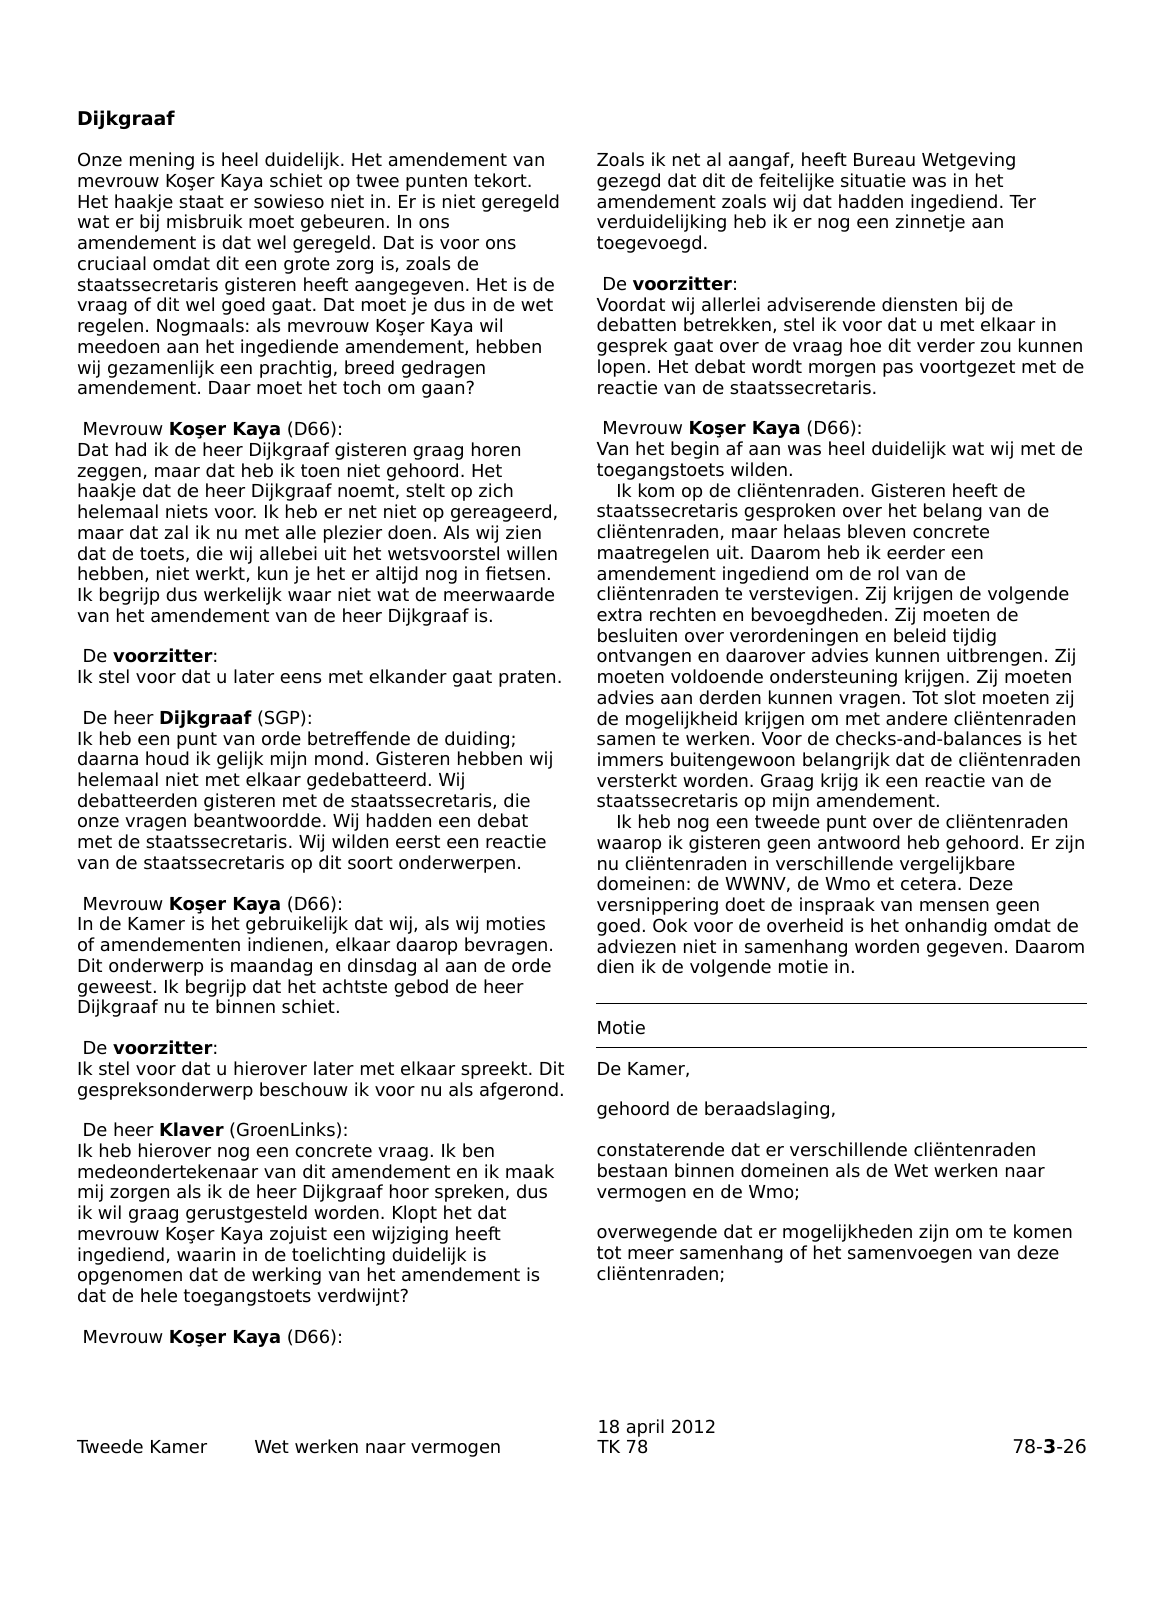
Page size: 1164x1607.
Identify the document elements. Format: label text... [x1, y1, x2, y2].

text De voorzitter: [77, 1038, 567, 1059]
text De heer Klaver (GroenLinks): [77, 1120, 567, 1141]
text Voordat wij allerlei adviserende diensten bij de debatten betrekken, stel ik voor dat u met elkaar in gesprek gaat over de vraag hoe dit verder zou kunnen lopen. Het debat wordt morgen pas voortgezet met de reactie van de staatssecretaris. [596, 294, 1087, 398]
text Mevrouw Koşer Kaya (D66): [596, 418, 1087, 439]
text Zoals ik net al aangaf, heeft Bureau Wetgeving gezegd dat dit de feitelijke situatie was in het amendement zoals wij dat hadden ingediend. Ter verduidelijking heb ik er nog een zinnetje aan toegevoegd. [596, 150, 1087, 254]
text Ik stel voor dat u hierover later met elkaar spreekt. Dit gespreksonderwerp beschouw ik voor nu als afgerond. [77, 1059, 567, 1100]
text Ik heb hierover nog een concrete vraag. Ik ben medeondertekenaar van dit amendement en ik maak mij zorgen als ik de heer Dijkgraaf hoor spreken, dus ik wil graag gerustgesteld worden. Klopt het dat mevrouw Koşer Kaya zojuist een wijziging heeft ingediend, waarin in de toelichting duidelijk is opgenomen dat de werking van het amendement is dat de hele toegangstoets verdwijnt? [77, 1141, 567, 1307]
text Dat had ik de heer Dijkgraaf gisteren graag horen zeggen, maar dat heb ik toen niet gehoord. Het haakje dat de heer Dijkgraaf noemt, stelt op zich helemaal niets voor. Ik heb er net niet op gereageerd, maar dat zal ik nu met alle plezier doen. Als wij zien dat de toets, die wij allebei uit het wetsvoorstel willen hebben, niet werkt, kun je het er altijd nog in fietsen. Ik begrijp dus werkelijk waar niet wat de meerwaarde van het amendement van de heer Dijkgraaf is. [77, 440, 567, 626]
text De Kamer, [596, 1058, 1087, 1079]
text Ik stel voor dat u later eens met elkander gaat praten. [77, 667, 567, 688]
text Ik heb een punt van orde betreffende de duiding; daarna houd ik gelijk mijn mond. Gisteren hebben wij helemaal niet met elkaar gedebatteerd. Wij debatteerden gisteren met de staatssecretaris, die onze vragen beantwoordde. Wij hadden een debat met de staatssecretaris. Wij wilden eerst een reactie van de staatssecretaris op dit soort onderwerpen. [77, 728, 567, 873]
text Motie [596, 1018, 1087, 1038]
text overwegende dat er mogelijkheden zijn om te komen tot meer samenhang of het samenvoegen van deze cliëntenraden; [596, 1222, 1087, 1284]
text De voorzitter: [596, 274, 1087, 294]
text De heer Dijkgraaf (SGP): [77, 708, 567, 728]
text Ik heb nog een tweede punt over de cliëntenraden waarop ik gisteren geen antwoord heb gehoord. Er zijn nu cliëntenraden in verschillende vergelijkbare domeinen: de WWNV, de Wmo et cetera. Deze versnippering doet de inspraak van mensen geen goed. Ook voor de overheid is het onhandig omdat de adviezen niet in samenhang worden gegeven. Daarom dien ik de volgende motie in. [596, 812, 1087, 978]
text Mevrouw Koşer Kaya (D66): [77, 893, 567, 914]
text In de Kamer is het gebruikelijk dat wij, als wij moties of amendementen indienen, elkaar daarop bevragen. Dit onderwerp is maandag en dinsdag al aan de orde geweest. Ik begrijp dat het achtste gebod de heer Dijkgraaf nu te binnen schiet. [77, 914, 567, 1018]
text Mevrouw Koşer Kaya (D66): [77, 1327, 567, 1347]
text Onze mening is heel duidelijk. Het amendement van mevrouw Koşer Kaya schiet op twee punten tekort. Het haakje staat er sowieso niet in. Er is niet geregeld wat er bij misbruik moet gebeuren. In ons amendement is dat wel geregeld. Dat is voor ons cruciaal omdat dit een grote zorg is, zoals de staatssecretaris gisteren heeft aangegeven. Het is de vraag of dit wel goed gaat. Dat moet je dus in de wet regelen. Nogmaals: als mevrouw Koşer Kaya wil meedoen aan het ingediende amendement, hebben wij gezamenlijk een prachtig, breed gedragen amendement. Daar moet het toch om gaan? [77, 150, 567, 399]
text De voorzitter: [77, 646, 567, 667]
text Ik kom op de cliëntenraden. Gisteren heeft de staatssecretaris gesproken over het belang van de cliëntenraden, maar helaas bleven concrete maatregelen uit. Daarom heb ik eerder een amendement ingediend om de rol van de cliëntenraden te verstevigen. Zij krijgen de volgende extra rechten en bevoegdheden. Zij moeten de besluiten over verordeningen en beleid tijdig ontvangen en daarover advies kunnen uitbrengen. Zij moeten voldoende ondersteuning krijgen. Zij moeten advies aan derden kunnen vragen. Tot slot moeten zij de mogelijkheid krijgen om met andere cliëntenraden samen te werken. Voor de checks-and-balances is het immers buitengewoon belangrijk dat de cliëntenraden versterkt worden. Graag krijg ik een reactie van de staatssecretaris op mijn amendement. [596, 480, 1087, 812]
text Mevrouw Koşer Kaya (D66): [77, 419, 567, 440]
text Van het begin af aan was heel duidelijk wat wij met de toegangstoets wilden. [596, 439, 1087, 480]
text gehoord de beraadslaging, [596, 1099, 1087, 1120]
text constaterende dat er verschillende cliëntenraden bestaan binnen domeinen als de Wet werken naar vermogen en de Wmo; [596, 1140, 1087, 1202]
